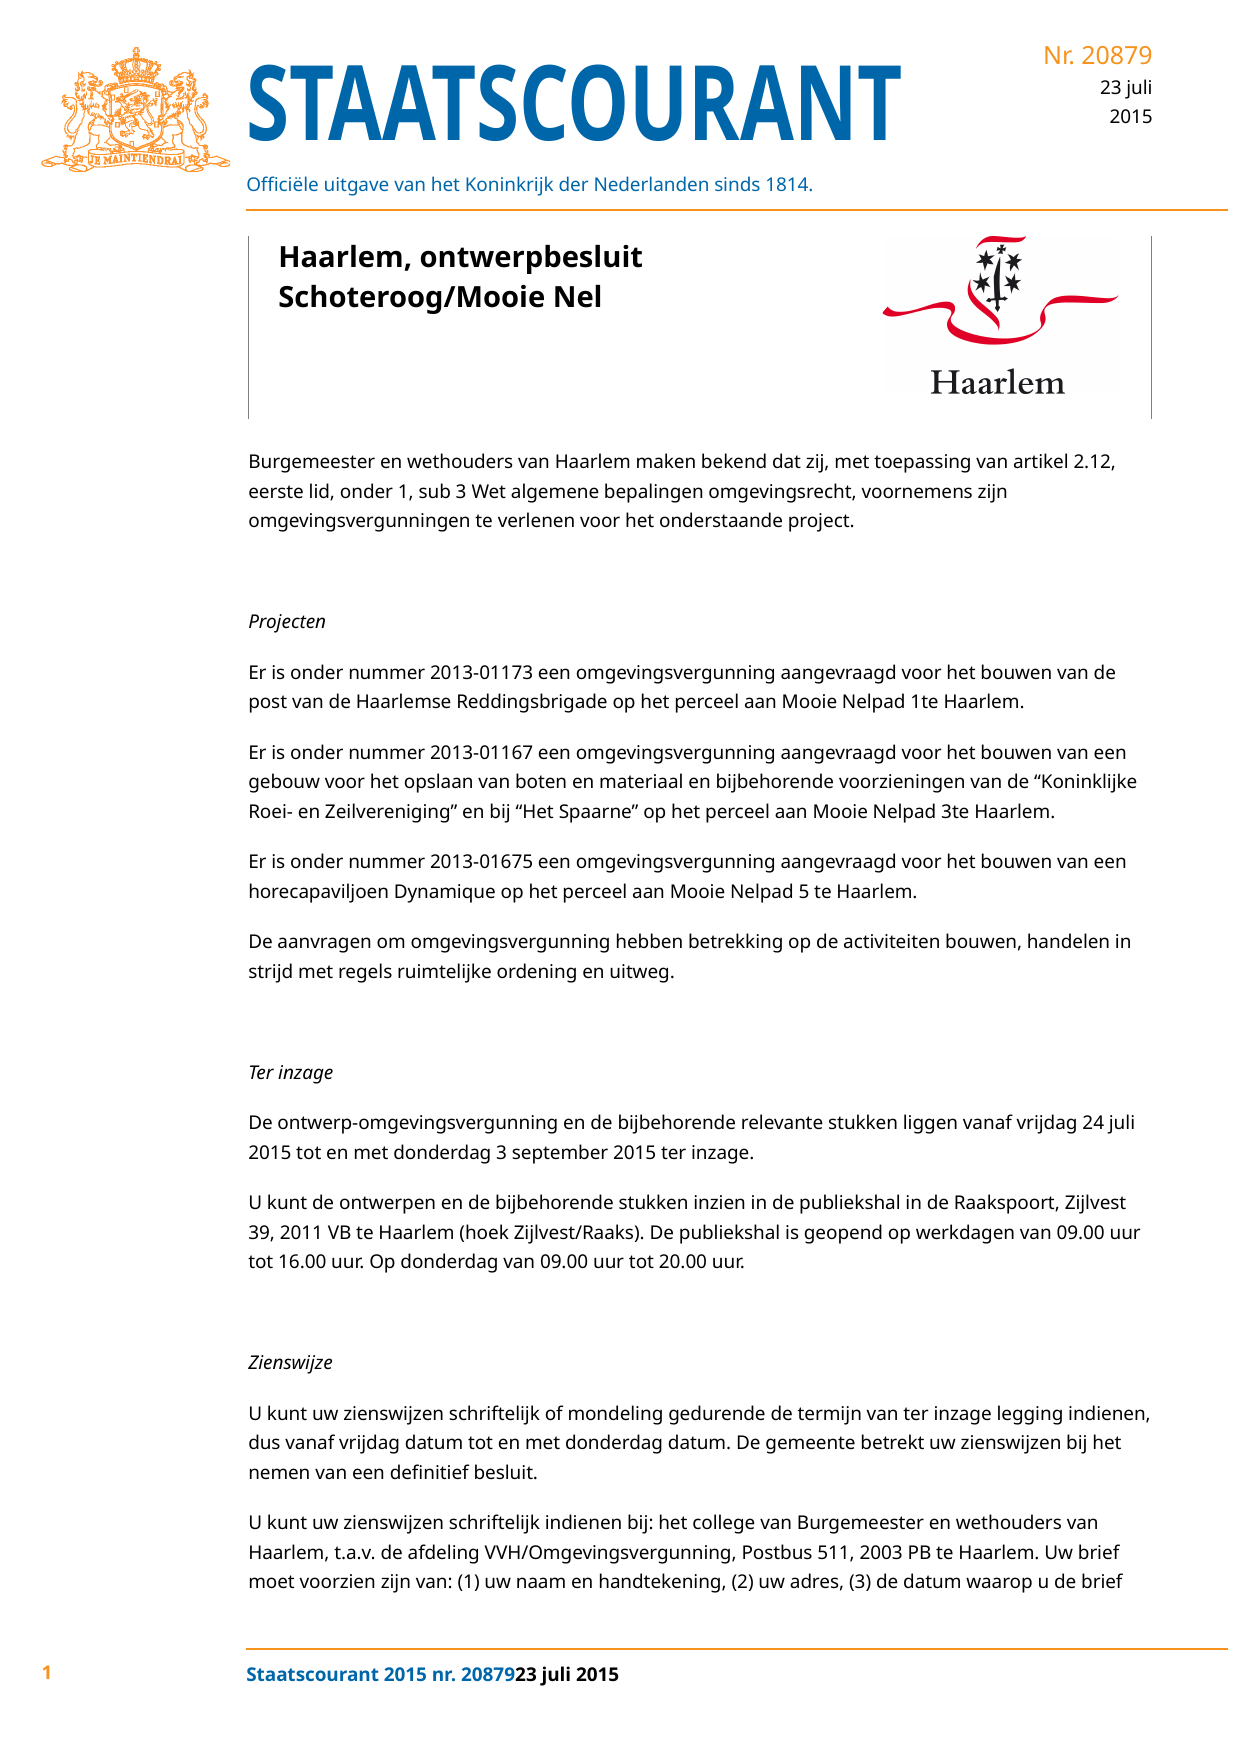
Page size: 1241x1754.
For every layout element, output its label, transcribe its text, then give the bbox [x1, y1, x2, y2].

text Zienswijze [248, 1349, 1152, 1375]
text Projecten [248, 608, 1152, 634]
text Er is onder nummer 2013-01167 een omgevingsvergunning aangevraagd voor het bouwen van een gebouw voor het opslaan van boten en materiaal en bijbehorende voorzieningen van de “Koninklijke Roei- en Zeilvereniging” en bij “Het Spaarne” op het perceel aan Mooie Nelpad 3te Haarlem. [248, 739, 1152, 824]
text U kunt uw zienswijzen schriftelijk of mondeling gedurende de termijn van ter inzage legging indienen, dus vanaf vrijdag datum tot en met donderdag datum. De gemeente betrekt uw zienswijzen bij het nemen van een definitief besluit. [248, 1400, 1152, 1485]
text Burgemeester en wethouders van Haarlem maken bekend dat zij, met toepassing van artikel 2.12, eerste lid, onder 1, sub 3 Wet algemene bepalingen omgevingsrecht, voornemens zijn omgevingsvergunningen te verlenen voor het onderstaande project. [248, 448, 1152, 533]
text U kunt de ontwerpen en de bijbehorende stukken inzien in de publiekshal in de Raakspoort, Zijlvest 39, 2011 VB te Haarlem (hoek Zijlvest/Raaks). De publiekshal is geopend op werkdagen van 09.00 uur tot 16.00 uur. Op donderdag van 09.00 uur tot 20.00 uur. [248, 1189, 1152, 1274]
text Ter inzage [248, 1059, 1152, 1085]
picture [882, 236, 1119, 394]
text Er is onder nummer 2013-01675 een omgevingsvergunning aangevraagd voor het bouwen van een horecapaviljoen Dynamique op het perceel aan Mooie Nelpad 5 te Haarlem. [248, 848, 1152, 904]
text U kunt uw zienswijzen schriftelijk indienen bij: het college van Burgemeester en wethouders van Haarlem, t.a.v. de afdeling VVH/Omgevingsvergunning, Postbus 511, 2003 PB te Haarlem. Uw brief moet voorzien zijn van: (1) uw naam en handtekening, (2) uw adres, (3) de datum waarop u de brief [248, 1509, 1152, 1594]
text Er is onder nummer 2013-01173 een omgevingsvergunning aangevraagd voor het bouwen van de post van de Haarlemse Reddingsbrigade op het perceel aan Mooie Nelpad 1te Haarlem. [248, 659, 1152, 714]
picture [41, 47, 231, 172]
table_header Haarlem, ontwerpbesluit Schoteroog/Mooie Nel [249, 236, 850, 419]
table_header [850, 236, 1151, 419]
text De aanvragen om omgevingsvergunning hebben betrekking op de activiteiten bouwen, handelen in strijd met regels ruimtelijke ordening en uitweg. [248, 928, 1152, 984]
text De ontwerp-omgevingsvergunning en de bijbehorende relevante stukken liggen vanaf vrijdag 24 juli 2015 tot en met donderdag 3 september 2015 ter inzage. [248, 1109, 1152, 1165]
